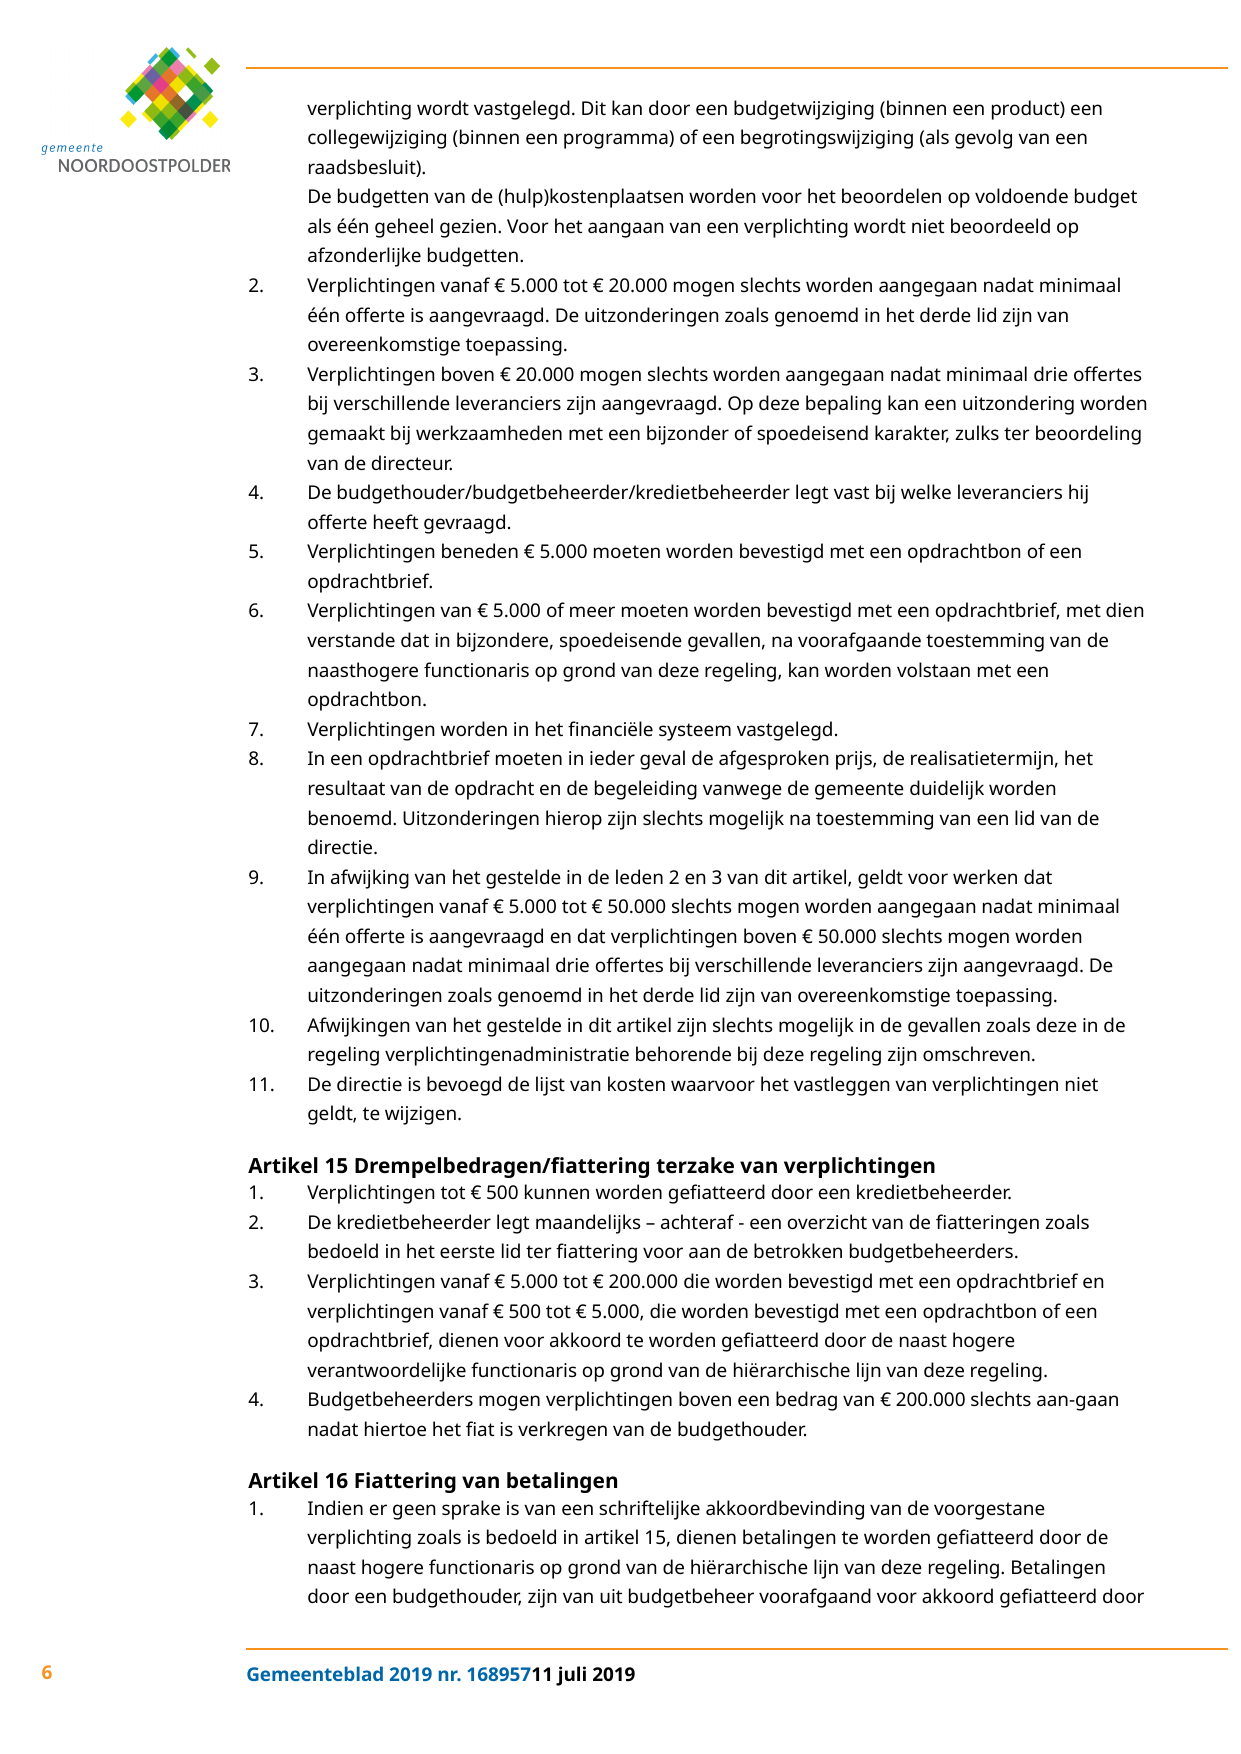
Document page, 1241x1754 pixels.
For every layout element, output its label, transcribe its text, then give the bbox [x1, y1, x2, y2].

list Verplichtingen boven € 20.000 mogen slechts worden aangegaan nadat minimaal drie offertes bij verschillende leveranciers zijn aangevraagd. Op deze bepaling kan een uitzondering worden gemaakt bij werkzaamheden met een bijzonder of spoedeisend karakter, zulks ter beoordeling van de directeur. [248, 361, 1152, 476]
list Verplichtingen worden in het financiële systeem vastgelegd. [248, 716, 1152, 742]
list De budgetten van de (hulp)kostenplaatsen worden voor het beoordelen op voldoende budget als één geheel gezien. Voor het aangaan van een verplichting wordt niet beoordeeld op afzonderlijke budgetten. [248, 183, 1152, 268]
text Artikel 16 Fiattering van betalingen [248, 1467, 1152, 1495]
list Verplichtingen vanaf € 5.000 tot € 200.000 die worden bevestigd met een opdrachtbrief en verplichtingen vanaf € 500 tot € 5.000, die worden bevestigd met een opdrachtbon of een opdrachtbrief, dienen voor akkoord te worden gefiatteerd door de naast hogere verantwoordelijke functionaris op grond van de hiërarchische lijn van deze regeling. [248, 1268, 1152, 1383]
list Verplichtingen van € 5.000 of meer moeten worden bevestigd met een opdrachtbrief, met dien verstande dat in bijzondere, spoedeisende gevallen, na voorafgaande toestemming van de naasthogere functionaris op grond van deze regeling, kan worden volstaan met een opdrachtbon. [248, 598, 1152, 712]
list Verplichtingen beneden € 5.000 moeten worden bevestigd met een opdrachtbon of een opdrachtbrief. [248, 538, 1152, 594]
list De kredietbeheerder legt maandelijks – achteraf - een overzicht van de fiatteringen zoals bedoeld in het eerste lid ter fiattering voor aan de betrokken budgetbeheerders. [248, 1209, 1152, 1264]
list In afwijking van het gestelde in de leden 2 en 3 van dit artikel, geldt voor werken dat verplichtingen vanaf € 5.000 tot € 50.000 slechts mogen worden aangegaan nadat minimaal één offerte is aangevraagd en dat verplichtingen boven € 50.000 slechts mogen worden aangegaan nadat minimaal drie offertes bij verschillende leveranciers zijn aangevraagd. De uitzonderingen zoals genoemd in het derde lid zijn van overeenkomstige toepassing. [248, 864, 1152, 1008]
list Budgetbeheerders mogen verplichtingen boven een bedrag van € 200.000 slechts aan-gaan nadat hiertoe het fiat is verkregen van de budgethouder. [248, 1387, 1152, 1442]
list Verplichtingen tot € 500 kunnen worden gefiatteerd door een kredietbeheerder. [248, 1179, 1152, 1205]
list Verplichtingen vanaf € 5.000 tot € 20.000 mogen slechts worden aangegaan nadat minimaal één offerte is aangevraagd. De uitzonderingen zoals genoemd in het derde lid zijn van overeenkomstige toepassing. [248, 272, 1152, 357]
list verplichting wordt vastgelegd. Dit kan door een budgetwijziging (binnen een product) een collegewijziging (binnen een programma) of een begrotingswijziging (als gevolg van een raadsbesluit). [248, 95, 1152, 180]
list De budgethouder/budgetbeheerder/kredietbeheerder legt vast bij welke leveranciers hij offerte heeft gevraagd. [248, 479, 1152, 535]
list Afwijkingen van het gestelde in dit artikel zijn slechts mogelijk in de gevallen zoals deze in de regeling verplichtingenadministratie behorende bij deze regeling zijn omschreven. [248, 1012, 1152, 1067]
text Artikel 15 Drempelbedragen/fiattering terzake van verplichtingen [248, 1151, 1152, 1179]
picture [41, 47, 231, 172]
list De directie is bevoegd de lijst van kosten waarvoor het vastleggen van verplichtingen niet geldt, te wijzigen. [248, 1071, 1152, 1126]
list Indien er geen sprake is van een schriftelijke akkoordbevinding van de voorgestane verplichting zoals is bedoeld in artikel 15, dienen betalingen te worden gefiatteerd door de naast hogere functionaris op grond van de hiërarchische lijn van deze regeling. Betalingen door een budgethouder, zijn van uit budgetbeheer voorafgaand voor akkoord gefiatteerd door [248, 1495, 1152, 1609]
list In een opdrachtbrief moeten in ieder geval de afgesproken prijs, de realisatietermijn, het resultaat van de opdracht en de begeleiding vanwege de gemeente duidelijk worden benoemd. Uitzonderingen hierop zijn slechts mogelijk na toestemming van een lid van de directie. [248, 746, 1152, 860]
